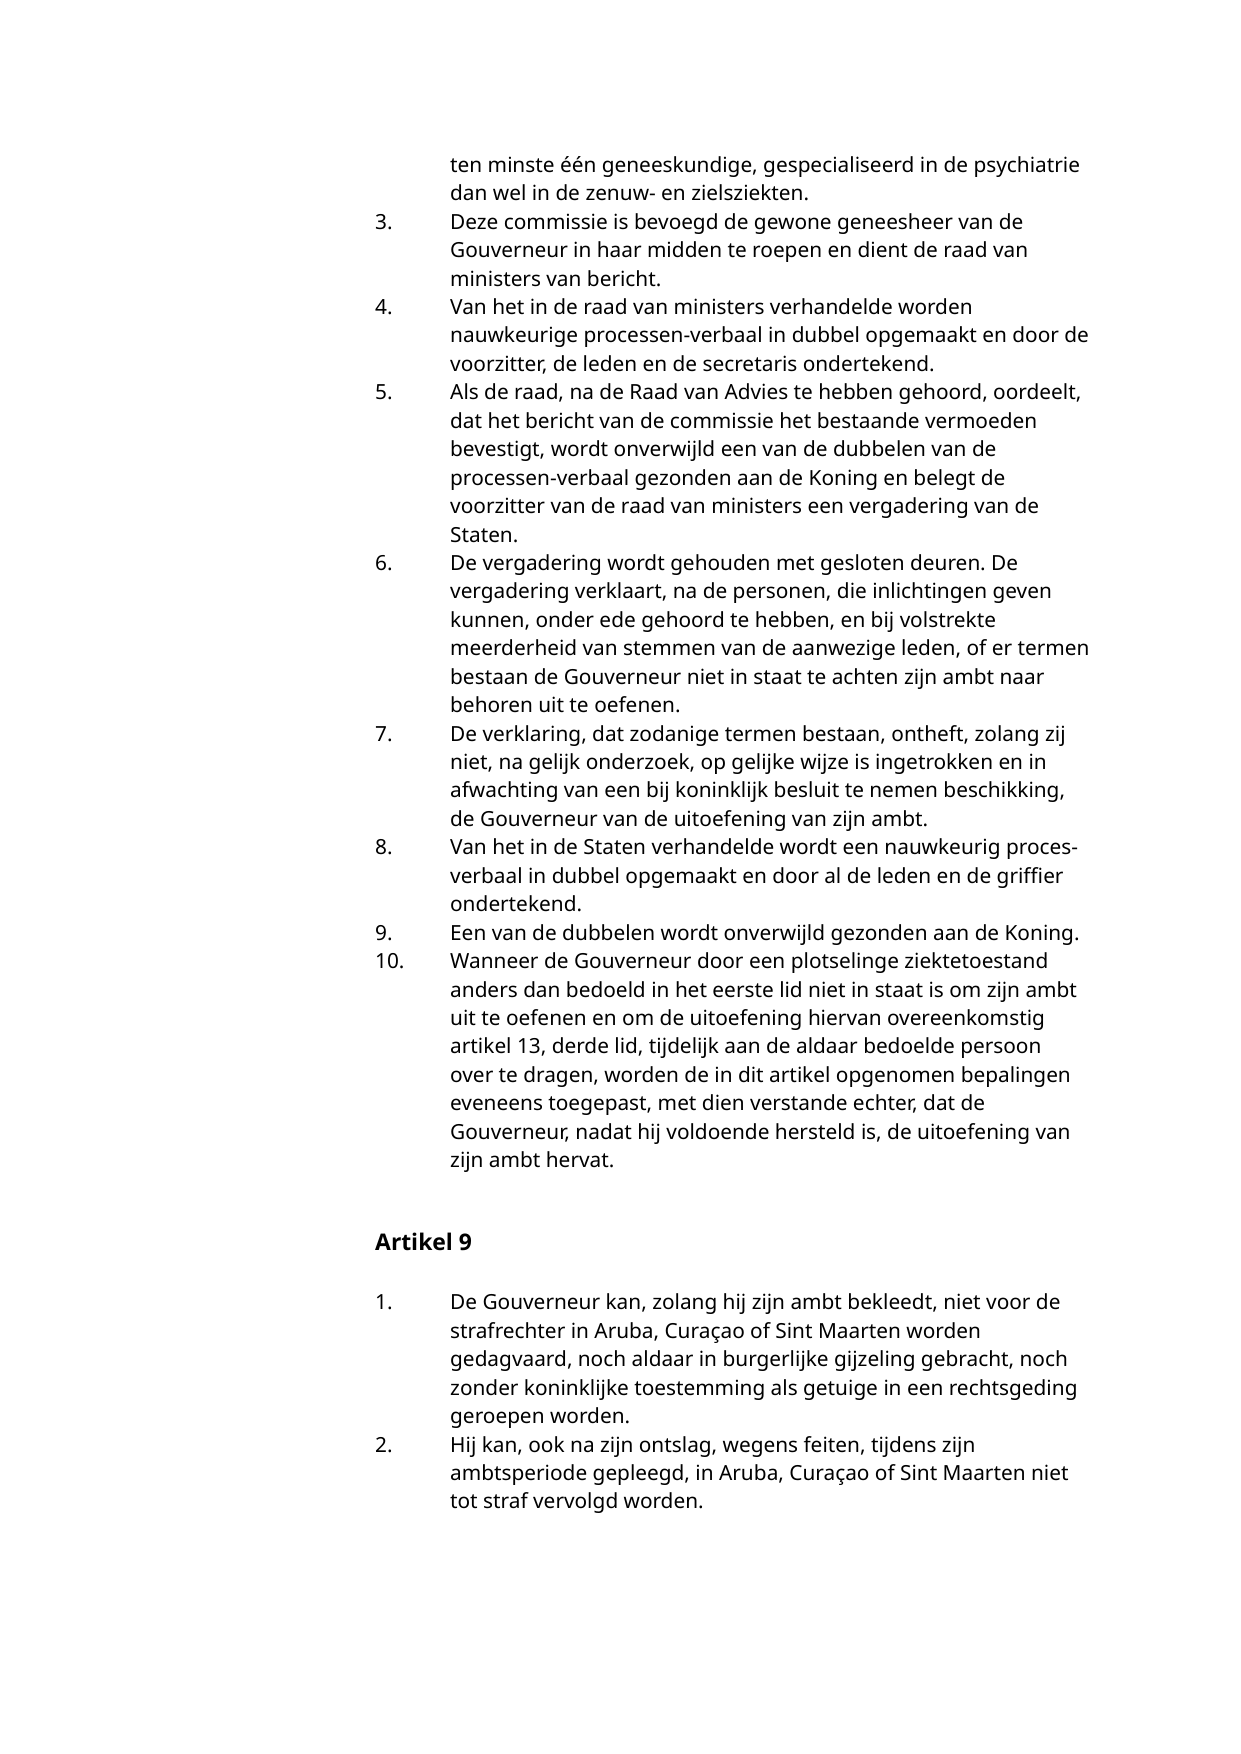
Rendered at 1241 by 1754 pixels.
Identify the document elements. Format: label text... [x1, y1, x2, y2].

list Van het in de Staten verhandelde wordt een nauwkeurig proces-verbaal in dubbel opgemaakt en door al de leden en de griffier ondertekend. [375, 832, 1090, 918]
list Als de raad, na de Raad van Advies te hebben gehoord, oordeelt, dat het bericht van de commissie het bestaande vermoeden bevestigt, wordt onverwijld een van de dubbelen van de processen-verbaal gezonden aan de Koning en belegt de voorzitter van de raad van ministers een vergadering van de Staten. [375, 377, 1090, 548]
list Een van de dubbelen wordt onverwijld gezonden aan de Koning. [375, 918, 1090, 946]
list Hij kan, ook na zijn ontslag, wegens feiten, tijdens zijn ambtsperiode gepleegd, in Aruba, Curaçao of Sint Maarten niet tot straf vervolgd worden. [375, 1430, 1090, 1515]
list ten minste één geneeskundige, gespecialiseerd in de psychiatrie dan wel in de zenuw- en zielsziekten. [375, 150, 1090, 207]
list Wanneer de Gouverneur door een plotselinge ziektetoestand anders dan bedoeld in het eerste lid niet in staat is om zijn ambt uit te oefenen en om de uitoefening hiervan overeenkomstig artikel 13, derde lid, tijdelijk aan de aldaar bedoelde persoon over te dragen, worden de in dit artikel opgenomen bepalingen eveneens toegepast, met dien verstande echter, dat de Gouverneur, nadat hij voldoende hersteld is, de uitoefening van zijn ambt hervat. [375, 946, 1090, 1174]
list De vergadering wordt gehouden met gesloten deuren. De vergadering verklaart, na de personen, die inlichtingen geven kunnen, onder ede gehoord te hebben, en bij volstrekte meerderheid van stemmen van de aanwezige leden, of er termen bestaan de Gouverneur niet in staat te achten zijn ambt naar behoren uit te oefenen. [375, 548, 1090, 719]
list Deze commissie is bevoegd de gewone geneesheer van de Gouverneur in haar midden te roepen en dient de raad van ministers van bericht. [375, 207, 1090, 292]
list De Gouverneur kan, zolang hij zijn ambt bekleedt, niet voor de strafrechter in Aruba, Curaçao of Sint Maarten worden gedagvaard, noch aldaar in burgerlijke gijzeling gebracht, noch zonder koninklijke toestemming als getuige in een rechtsgeding geroepen worden. [375, 1287, 1090, 1430]
subtitle Artikel 9 [375, 1226, 1090, 1257]
list De verklaring, dat zodanige termen bestaan, ontheft, zolang zij niet, na gelijk onderzoek, op gelijke wijze is ingetrokken en in afwachting van een bij koninklijk besluit te nemen beschikking, de Gouverneur van de uitoefening van zijn ambt. [375, 719, 1090, 832]
list Van het in de raad van ministers verhandelde worden nauwkeurige processen-verbaal in dubbel opgemaakt en door de voorzitter, de leden en de secretaris ondertekend. [375, 292, 1090, 377]
